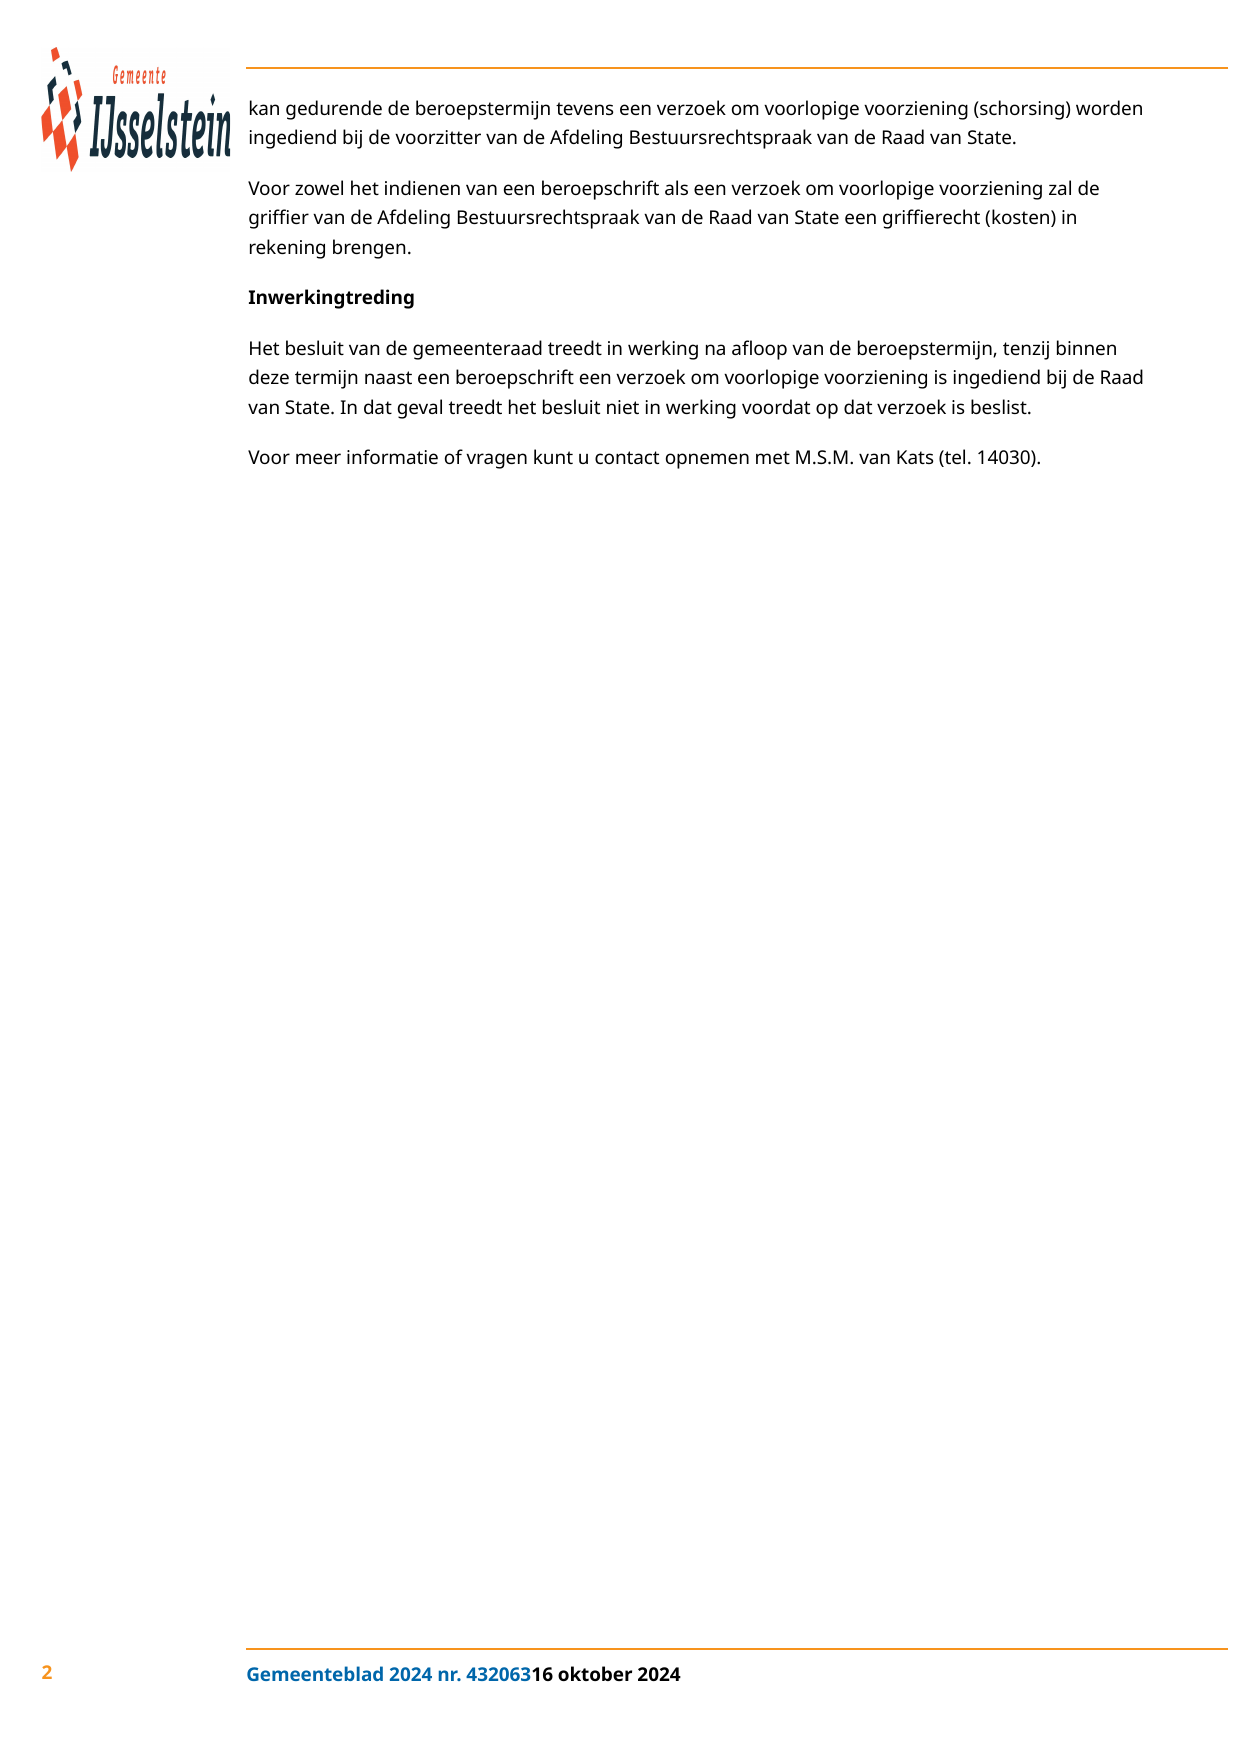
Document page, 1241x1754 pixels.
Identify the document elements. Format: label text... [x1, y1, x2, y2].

picture [41, 47, 231, 172]
text kan gedurende de beroepstermijn tevens een verzoek om voorlopige voorziening (schorsing) worden ingediend bij de voorzitter van de Afdeling Bestuursrechtspraak van de Raad van State. [248, 95, 1152, 150]
text Voor zowel het indienen van een beroepschrift als een verzoek om voorlopige voorziening zal de griffier van de Afdeling Bestuursrechtspraak van de Raad van State een griffierecht (kosten) in rekening brengen. [248, 175, 1152, 260]
text Inwerkingtreding [248, 284, 1152, 310]
text Voor meer informatie of vragen kunt u contact opnemen met M.S.M. van Kats (tel. 14030). [248, 444, 1152, 470]
text Het besluit van de gemeenteraad treedt in werking na afloop van de beroepstermijn, tenzij binnen deze termijn naast een beroepschrift een verzoek om voorlopige voorziening is ingediend bij de Raad van State. In dat geval treedt het besluit niet in werking voordat op dat verzoek is beslist. [248, 335, 1152, 420]
